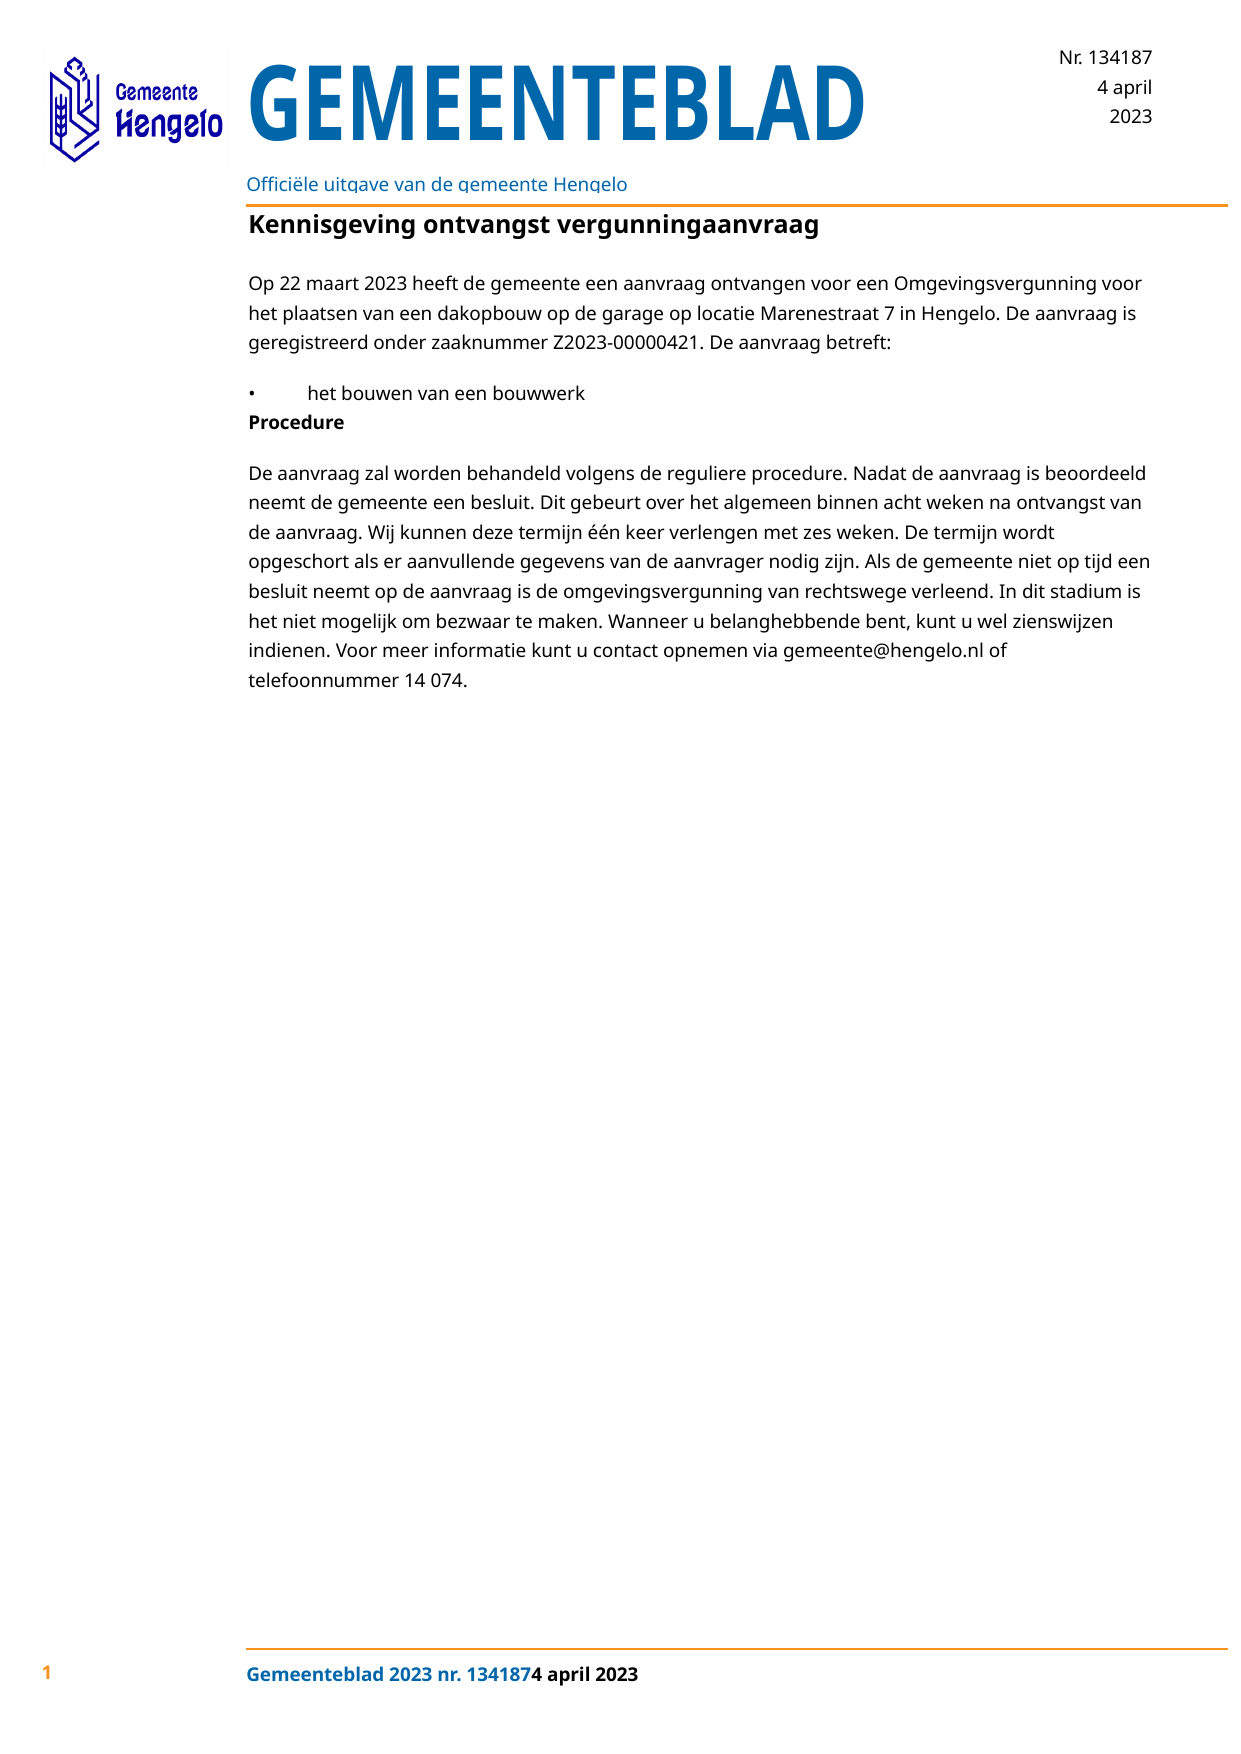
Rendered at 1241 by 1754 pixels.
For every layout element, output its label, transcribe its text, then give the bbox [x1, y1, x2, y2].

picture [41, 47, 231, 172]
list het bouwen van een bouwwerk [248, 380, 1152, 406]
text Kennisgeving ontvangst vergunningaanvraag [248, 207, 1152, 241]
text Op 22 maart 2023 heeft de gemeente een aanvraag ontvangen voor een Omgevingsvergunning voor het plaatsen van een dakopbouw op de garage op locatie Marenestraat 7 in Hengelo. De aanvraag is geregistreerd onder zaaknummer Z2023-00000421. De aanvraag betreft: [248, 270, 1152, 355]
text Procedure [248, 409, 1152, 435]
text De aanvraag zal worden behandeld volgens de reguliere procedure. Nadat de aanvraag is beoordeeld neemt de gemeente een besluit. Dit gebeurt over het algemeen binnen acht weken na ontvangst van de aanvraag. Wij kunnen deze termijn één keer verlengen met zes weken. De termijn wordt opgeschort als er aanvullende gegevens van de aanvrager nodig zijn. Als de gemeente niet op tijd een besluit neemt op de aanvraag is de omgevingsvergunning van rechtswege verleend. In dit stadium is het niet mogelijk om bezwaar te maken. Wanneer u belanghebbende bent, kunt u wel zienswijzen indienen. Voor meer informatie kunt u contact opnemen via gemeente@hengelo.nl of telefoonnummer 14 074. [248, 460, 1152, 693]
